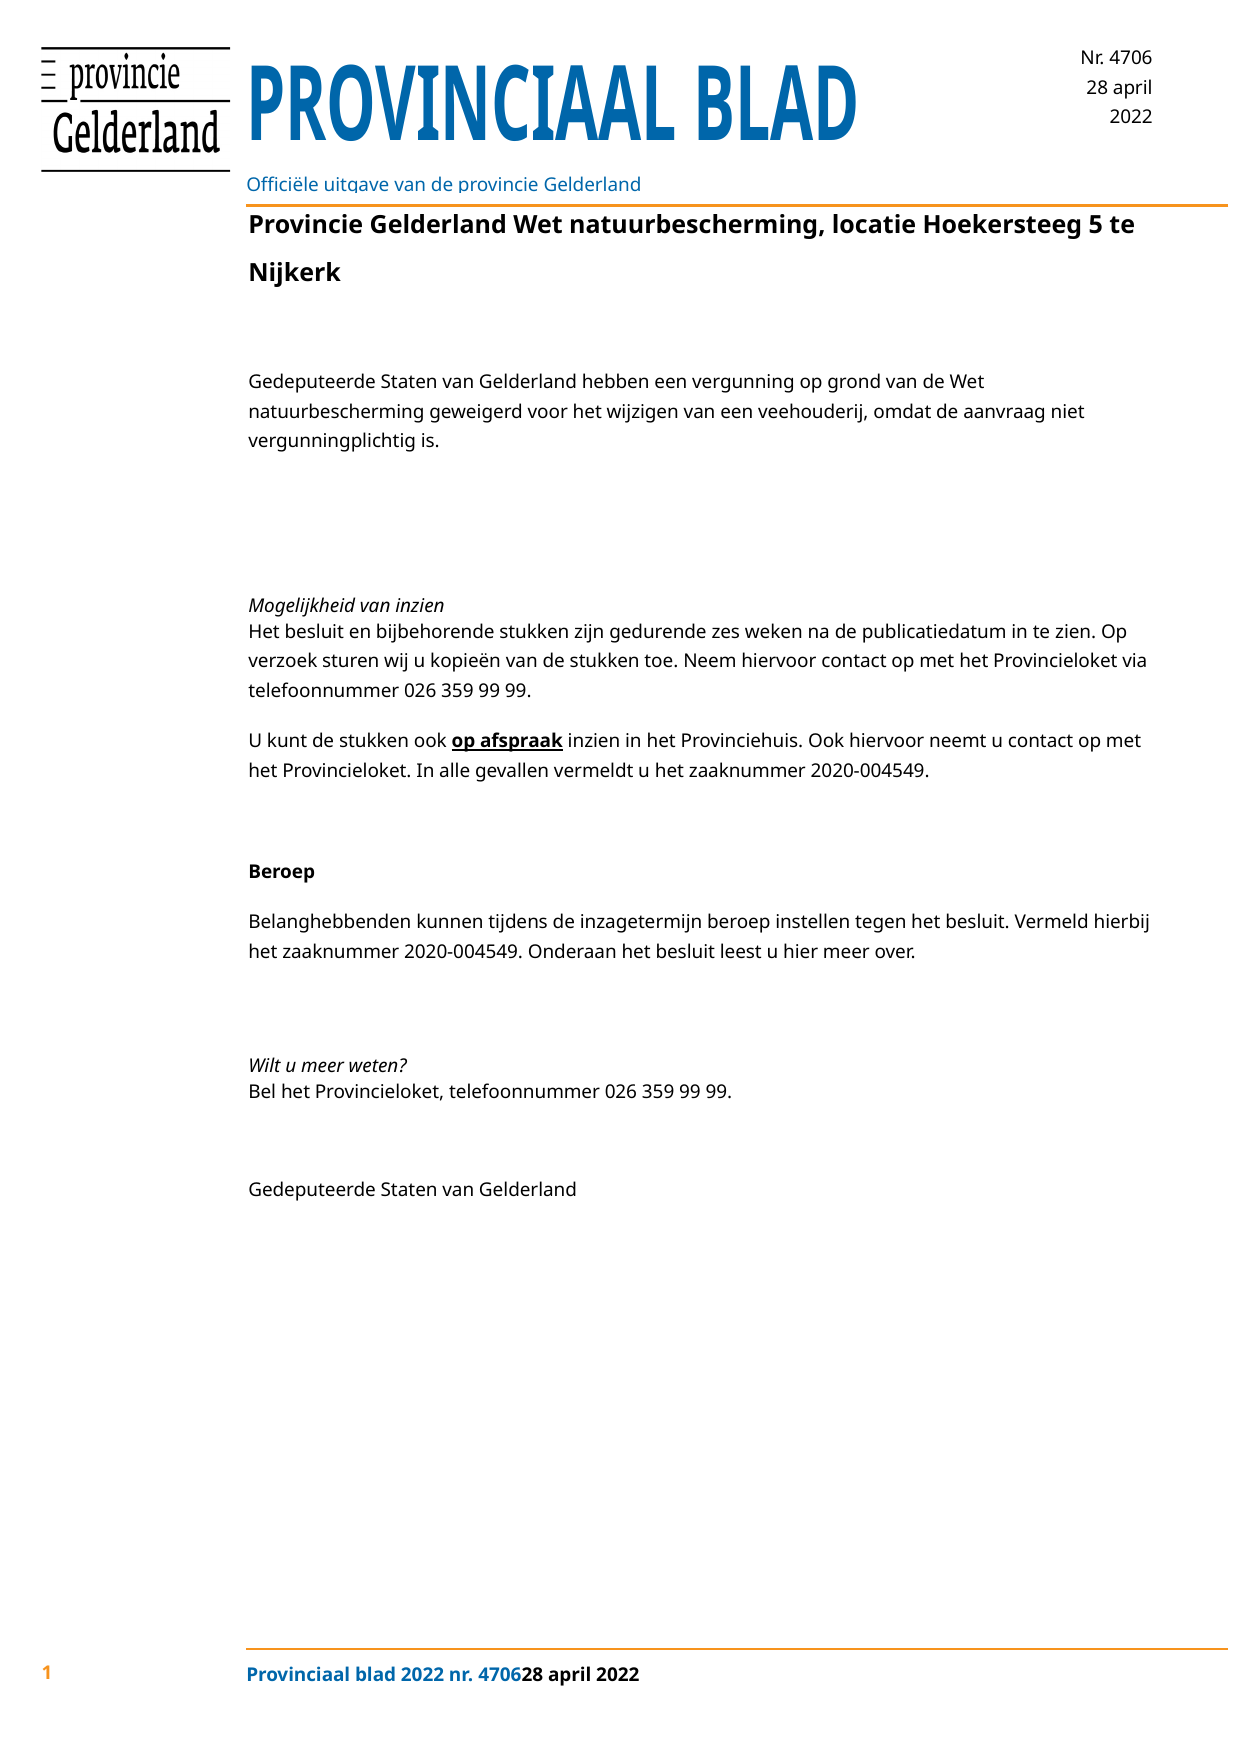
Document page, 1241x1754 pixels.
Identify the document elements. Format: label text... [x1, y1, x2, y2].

text Bel het Provincieloket, telefoonnummer 026 359 99 99. [248, 1078, 1152, 1104]
text U kunt de stukken ook op afspraak inzien in het Provinciehuis. Ook hiervoor neemt u contact op met het Provincieloket. In alle gevallen vermeldt u het zaaknummer 2020-004549. [248, 728, 1152, 783]
text Wilt u meer weten? [248, 1052, 1152, 1078]
picture [41, 47, 231, 172]
text Het besluit en bijbehorende stukken zijn gedurende zes weken na de publicatiedatum in te zien. Op verzoek sturen wij u kopieën van de stukken toe. Neem hiervoor contact op met het Provincieloket via telefoonnummer 026 359 99 99. [248, 618, 1152, 703]
text Provincie Gelderland Wet natuurbescherming, locatie Hoekersteeg 5 te Nijkerk [248, 207, 1152, 288]
text Belanghebbenden kunnen tijdens de inzagetermijn beroep instellen tegen het besluit. Vermeld hierbij het zaaknummer 2020-004549. Onderaan het besluit leest u hier meer over. [248, 908, 1152, 964]
text Gedeputeerde Staten van Gelderland hebben een vergunning op grond van de Wet natuurbescherming geweigerd voor het wijzigen van een veehouderij, omdat de aanvraag niet vergunningplichtig is. [248, 368, 1152, 453]
text Beroep [248, 858, 1152, 884]
text Gedeputeerde Staten van Gelderland [248, 1176, 1152, 1202]
text Mogelijkheid van inzien [248, 592, 1152, 618]
